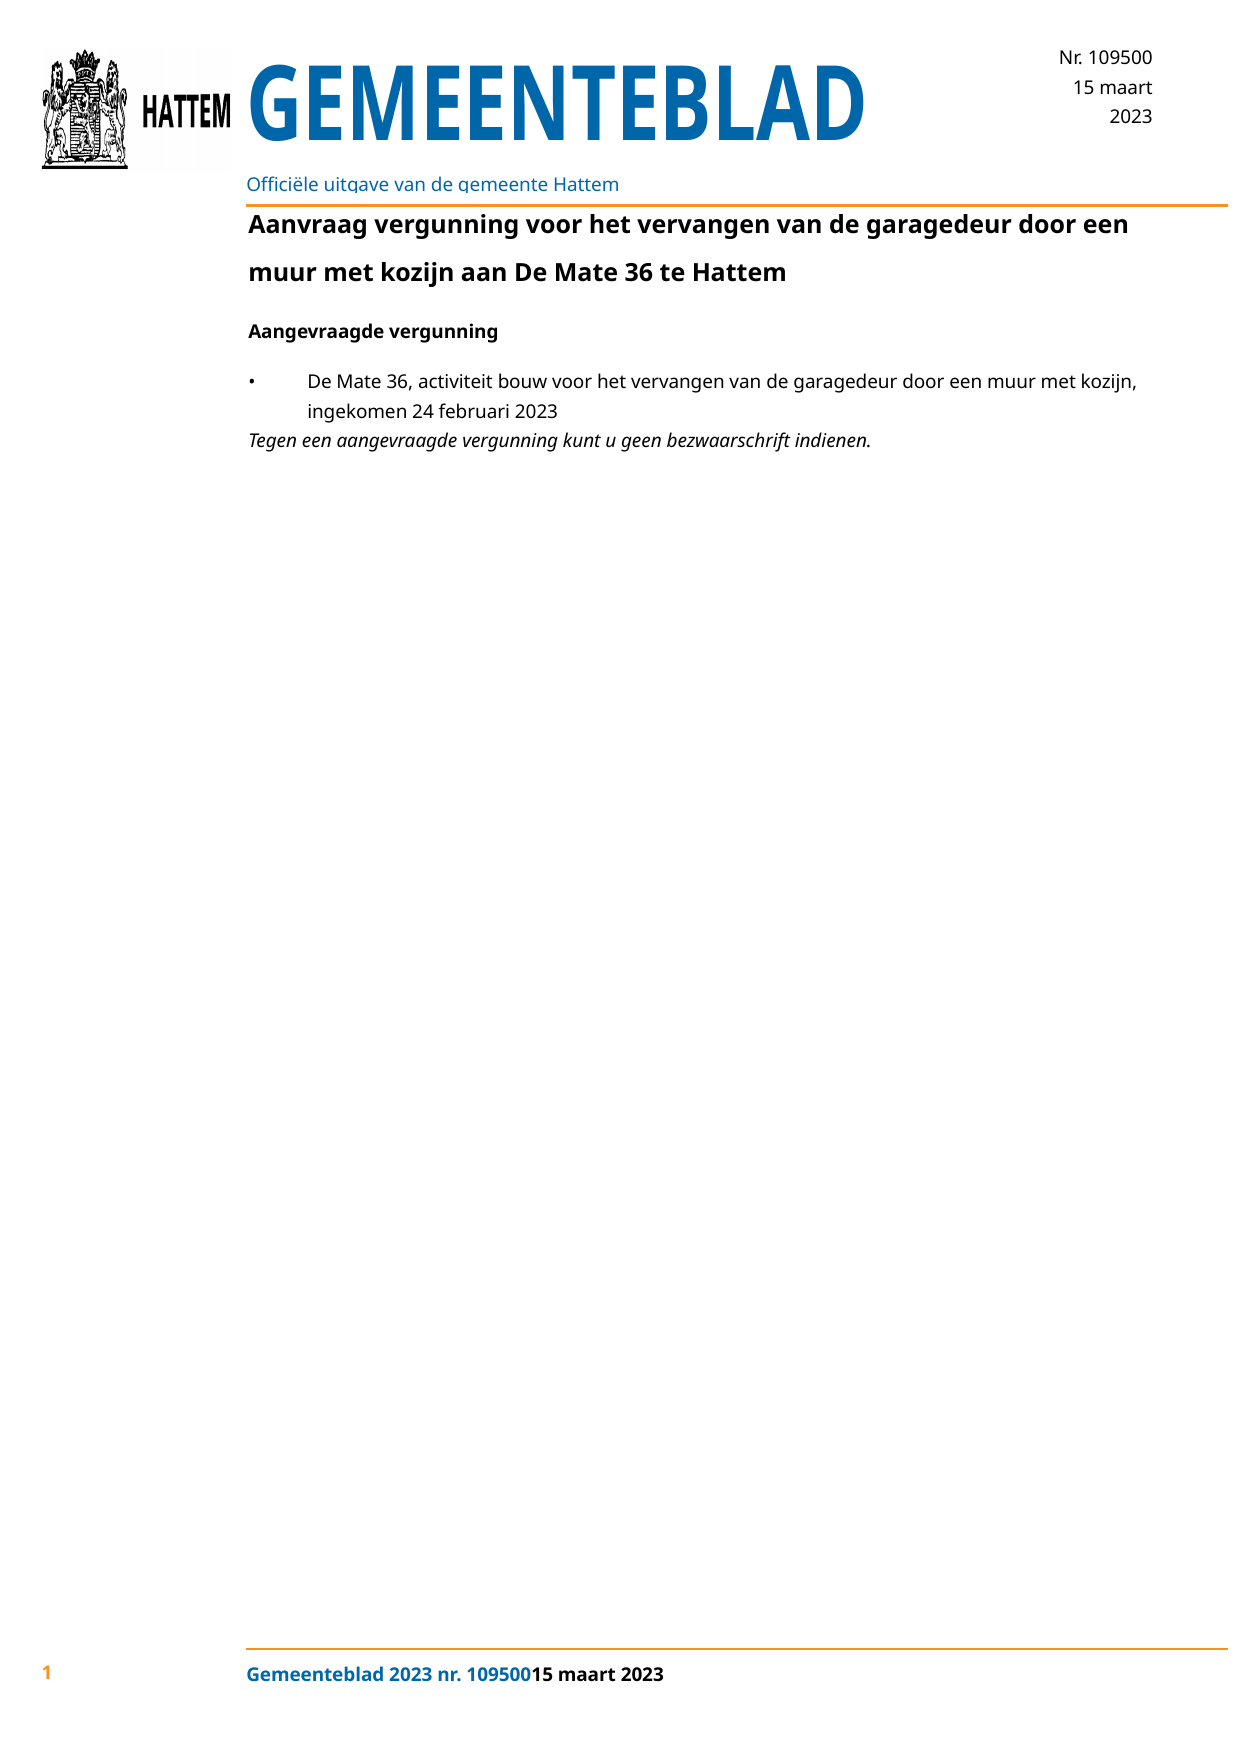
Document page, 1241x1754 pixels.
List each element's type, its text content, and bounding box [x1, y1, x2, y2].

text Aanvraag vergunning voor het vervangen van de garagedeur door een muur met kozijn aan De Mate 36 te Hattem [248, 207, 1152, 288]
text Aangevraagde vergunning [248, 318, 1152, 344]
list De Mate 36, activiteit bouw voor het vervangen van de garagedeur door een muur met kozijn, ingekomen 24 februari 2023 [248, 368, 1152, 424]
picture [41, 47, 231, 172]
text Tegen een aangevraagde vergunning kunt u geen bezwaarschrift indienen. [248, 427, 1152, 453]
